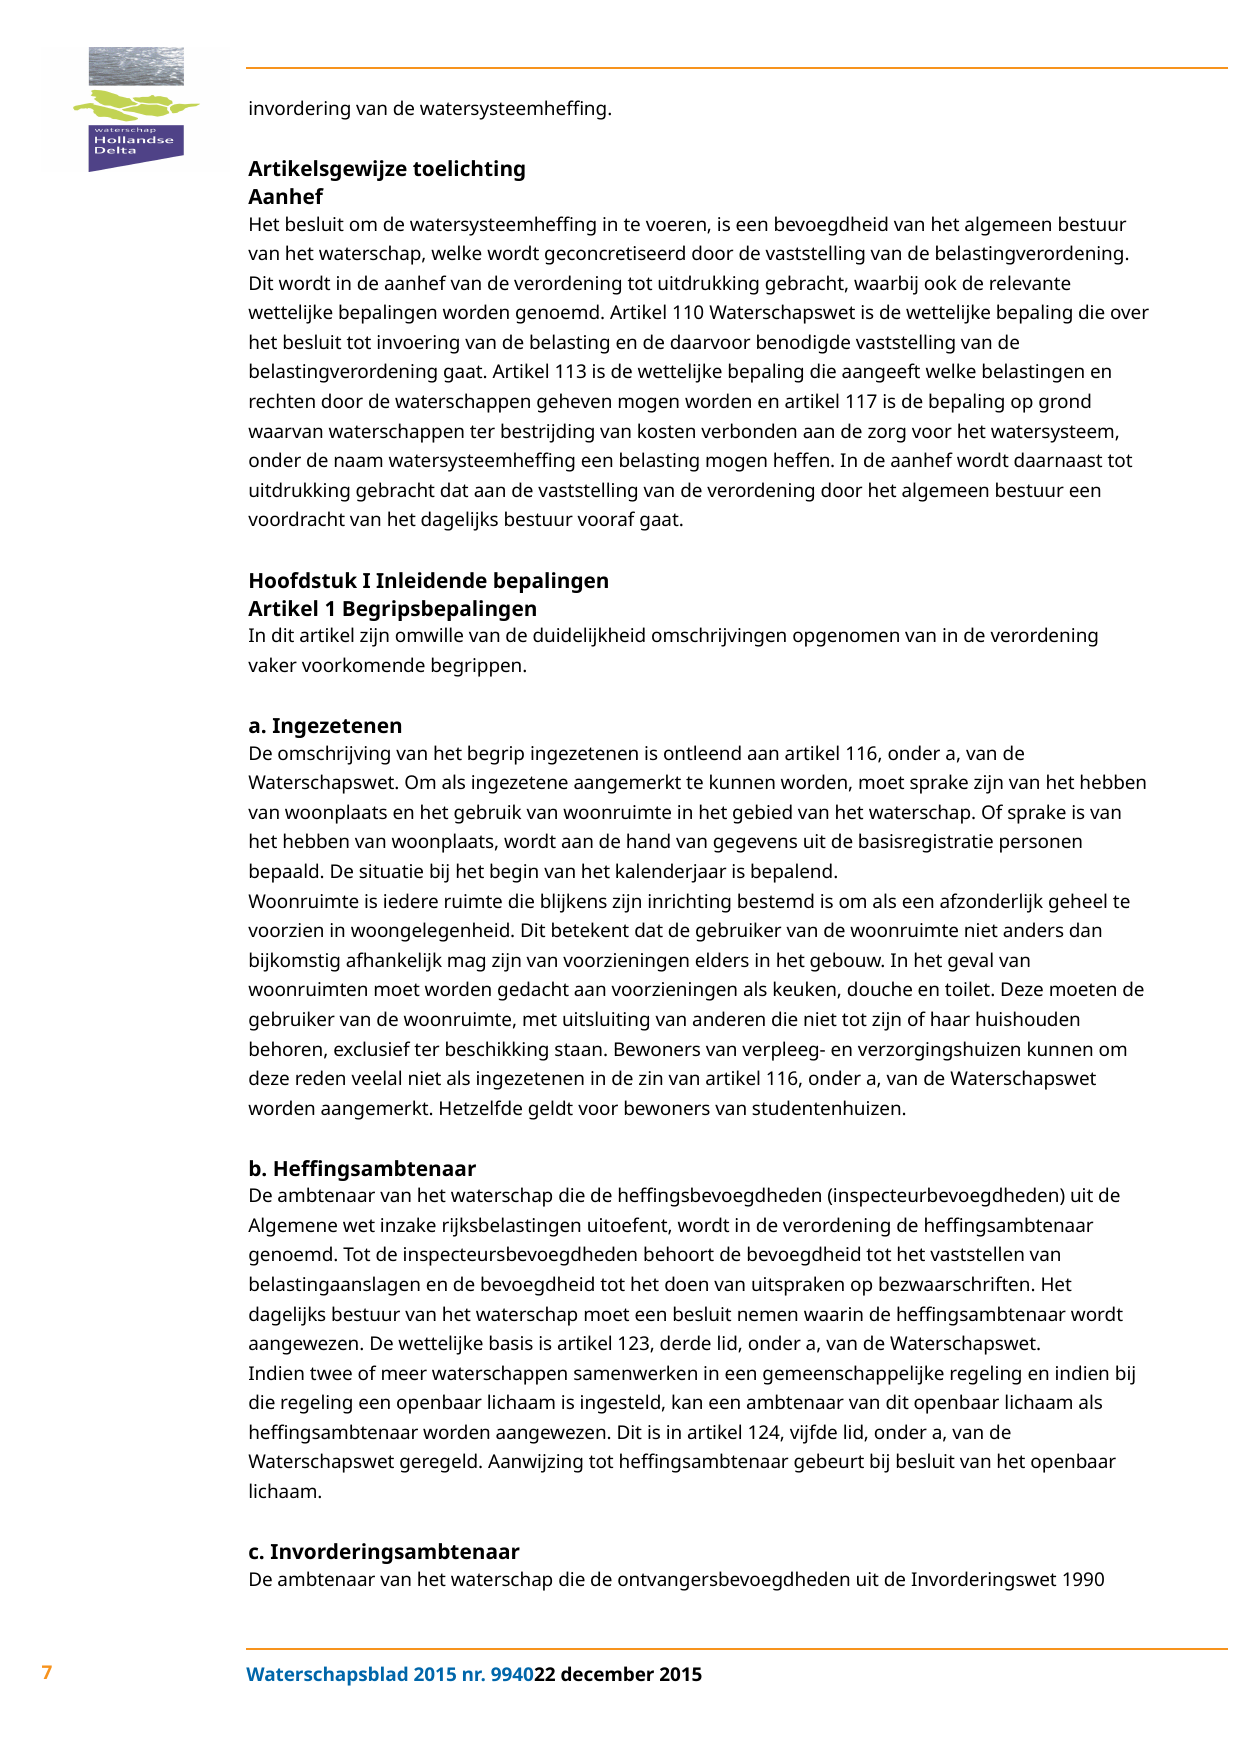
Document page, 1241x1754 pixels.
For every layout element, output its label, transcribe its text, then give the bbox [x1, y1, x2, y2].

text De omschrijving van het begrip ingezetenen is ontleend aan artikel 116, onder a, van de Waterschapswet. Om als ingezetene aangemerkt te kunnen worden, moet sprake zijn van het hebben van woonplaats en het gebruik van woonruimte in het gebied van het waterschap. Of sprake is van het hebben van woonplaats, wordt aan de hand van gegevens uit de basisregistratie personen bepaald. De situatie bij het begin van het kalenderjaar is bepalend. [248, 740, 1152, 884]
text b. Heffingsambtenaar [248, 1154, 1152, 1182]
text Artikel 1 Begripsbepalingen [248, 594, 1152, 623]
text Aanhef [248, 182, 1152, 211]
text Het besluit om de watersysteemheffing in te voeren, is een bevoegdheid van het algemeen bestuur van het waterschap, welke wordt geconcretiseerd door de vaststelling van de belastingverordening. Dit wordt in de aanhef van de verordening tot uitdrukking gebracht, waarbij ook de relevante wettelijke bepalingen worden genoemd. Artikel 110 Waterschapswet is de wettelijke bepaling die over het besluit tot invoering van de belasting en de daarvoor benodigde vaststelling van de belastingverordening gaat. Artikel 113 is de wettelijke bepaling die aangeeft welke belastingen en rechten door de waterschappen geheven mogen worden en artikel 117 is de bepaling op grond waarvan waterschappen ter bestrijding van kosten verbonden aan de zorg voor het watersysteem, onder de naam watersysteemheffing een belasting mogen heffen. In de aanhef wordt daarnaast tot uitdrukking gebracht dat aan de vaststelling van de verordening door het algemeen bestuur een voordracht van het dagelijks bestuur vooraf gaat. [248, 211, 1152, 532]
picture [41, 47, 231, 172]
text Woonruimte is iedere ruimte die blijkens zijn inrichting bestemd is om als een afzonderlijk geheel te voorzien in woongelegenheid. Dit betekent dat de gebruiker van de woonruimte niet anders dan bijkomstig afhankelijk mag zijn van voorzieningen elders in het gebouw. In het geval van woonruimten moet worden gedacht aan voorzieningen als keuken, douche en toilet. Deze moeten de gebruiker van de woonruimte, met uitsluiting van anderen die niet tot zijn of haar huishouden behoren, exclusief ter beschikking staan. Bewoners van verpleeg- en verzorgingshuizen kunnen om deze reden veelal niet als ingezetenen in de zin van artikel 116, onder a, van de Waterschapswet worden aangemerkt. Hetzelfde geldt voor bewoners van studentenhuizen. [248, 888, 1152, 1121]
text c. Invorderingsambtenaar [248, 1537, 1152, 1566]
text Hoofdstuk I Inleidende bepalingen [248, 566, 1152, 594]
text Indien twee of meer waterschappen samenwerken in een gemeenschappelijke regeling en indien bij die regeling een openbaar lichaam is ingesteld, kan een ambtenaar van dit openbaar lichaam als heffingsambtenaar worden aangewezen. Dit is in artikel 124, vijfde lid, onder a, van de Waterschapswet geregeld. Aanwijzing tot heffingsambtenaar gebeurt bij besluit van het openbaar lichaam. [248, 1360, 1152, 1504]
text De ambtenaar van het waterschap die de heffingsbevoegdheden (inspecteurbevoegdheden) uit de Algemene wet inzake rijksbelastingen uitoefent, wordt in de verordening de heffingsambtenaar genoemd. Tot de inspecteursbevoegdheden behoort de bevoegdheid tot het vaststellen van belastingaanslagen en de bevoegdheid tot het doen van uitspraken op bezwaarschriften. Het dagelijks bestuur van het waterschap moet een besluit nemen waarin de heffingsambtenaar wordt aangewezen. De wettelijke basis is artikel 123, derde lid, onder a, van de Waterschapswet. [248, 1182, 1152, 1356]
text Artikelsgewijze toelichting [248, 154, 1152, 182]
text In dit artikel zijn omwille van de duidelijkheid omschrijvingen opgenomen van in de verordening vaker voorkomende begrippen. [248, 623, 1152, 678]
text De ambtenaar van het waterschap die de ontvangersbevoegdheden uit de Invorderingswet 1990 [248, 1566, 1152, 1592]
text invordering van de watersysteemheffing. [248, 95, 1152, 121]
text a. Ingezetenen [248, 711, 1152, 740]
